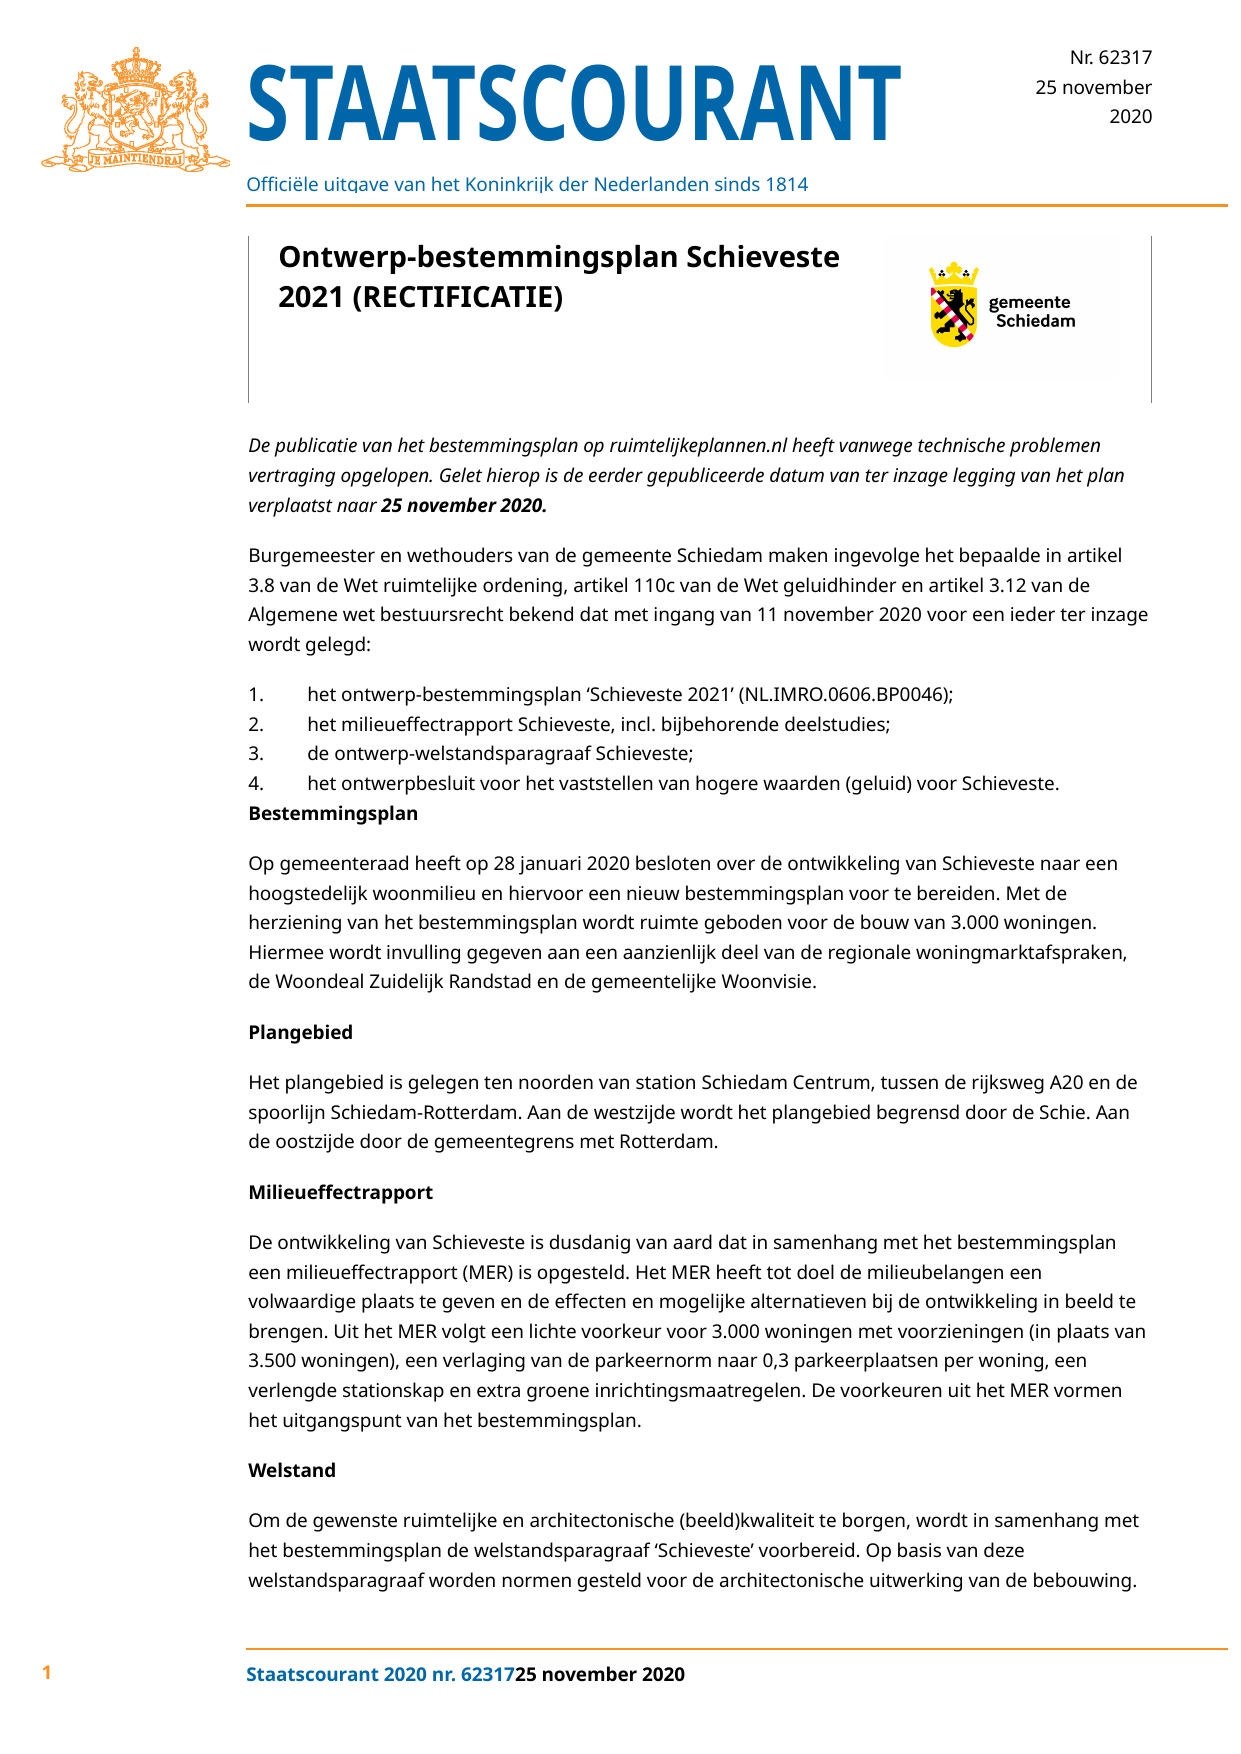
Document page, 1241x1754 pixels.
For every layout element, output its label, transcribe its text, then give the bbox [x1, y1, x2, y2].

picture [41, 47, 231, 172]
text Op gemeenteraad heeft op 28 januari 2020 besloten over de ontwikkeling van Schieveste naar een hoogstedelijk woonmilieu en hiervoor een nieuw bestemmingsplan voor te bereiden. Met de herziening van het bestemmingsplan wordt ruimte geboden voor de bouw van 3.000 woningen. Hiermee wordt invulling gegeven aan een aanzienlijk deel van de regionale woningmarktafspraken, de Woondeal Zuidelijk Randstad en de gemeentelijke Woonvisie. [248, 850, 1152, 994]
table_header [850, 378, 1151, 403]
text De ontwikkeling van Schieveste is dusdanig van aard dat in samenhang met het bestemmingsplan een milieueffectrapport (MER) is opgesteld. Het MER heeft tot doel de milieubelangen een volwaardige plaats te geven en de effecten en mogelijke alternatieven bij de ontwikkeling in beeld te brengen. Uit het MER volgt een lichte voorkeur voor 3.000 woningen met voorzieningen (in plaats van 3.500 woningen), een verlaging van de parkeernorm naar 0,3 parkeerplaatsen per woning, een verlengde stationskap en extra groene inrichtingsmaatregelen. De voorkeuren uit het MER vormen het uitgangspunt van het bestemmingsplan. [248, 1229, 1152, 1432]
text Milieueffectrapport [248, 1179, 1152, 1204]
list het ontwerpbesluit voor het vaststellen van hogere waarden (geluid) voor Schieveste. [248, 770, 1152, 796]
text Bestemmingsplan [248, 800, 1152, 825]
text Het plangebied is gelegen ten noorden van station Schiedam Centrum, tussen de rijksweg A20 en de spoorlijn Schiedam-Rotterdam. Aan de westzijde wordt het plangebied begrensd door de Schie. Aan de oostzijde door de gemeentegrens met Rotterdam. [248, 1069, 1152, 1154]
picture [882, 236, 1119, 378]
table_header Ontwerp-bestemmingsplan Schieveste 2021 (RECTIFICATIE) [249, 236, 850, 403]
list het milieueffectrapport Schieveste, incl. bijbehorende deelstudies; [248, 711, 1152, 737]
text Welstand [248, 1457, 1152, 1483]
text Om de gewenste ruimtelijke en architectonische (beeld)kwaliteit te borgen, wordt in samenhang met het bestemmingsplan de welstandsparagraaf ‘Schieveste’ voorbereid. Op basis van deze welstandsparagraaf worden normen gesteld voor de architectonische uitwerking van de bebouwing. [248, 1508, 1152, 1592]
text De publicatie van het bestemmingsplan op ruimtelijkeplannen.nl heeft vanwege technische problemen vertraging opgelopen. Gelet hierop is de eerder gepubliceerde datum van ter inzage legging van het plan verplaatst naar 25 november 2020. [248, 433, 1152, 517]
list het ontwerp-bestemmingsplan ‘Schieveste 2021’ (NL.IMRO.0606.BP0046); [248, 681, 1152, 707]
table_header [1119, 236, 1151, 377]
list de ontwerp-welstandsparagraaf Schieveste; [248, 741, 1152, 766]
table_header [850, 236, 882, 377]
text Burgemeester en wethouders van de gemeente Schiedam maken ingevolge het bepaalde in artikel 3.8 van de Wet ruimtelijke ordening, artikel 110c van de Wet geluidhinder en artikel 3.12 van de Algemene wet bestuursrecht bekend dat met ingang van 11 november 2020 voor een ieder ter inzage wordt gelegd: [248, 542, 1152, 657]
text Plangebied [248, 1019, 1152, 1044]
